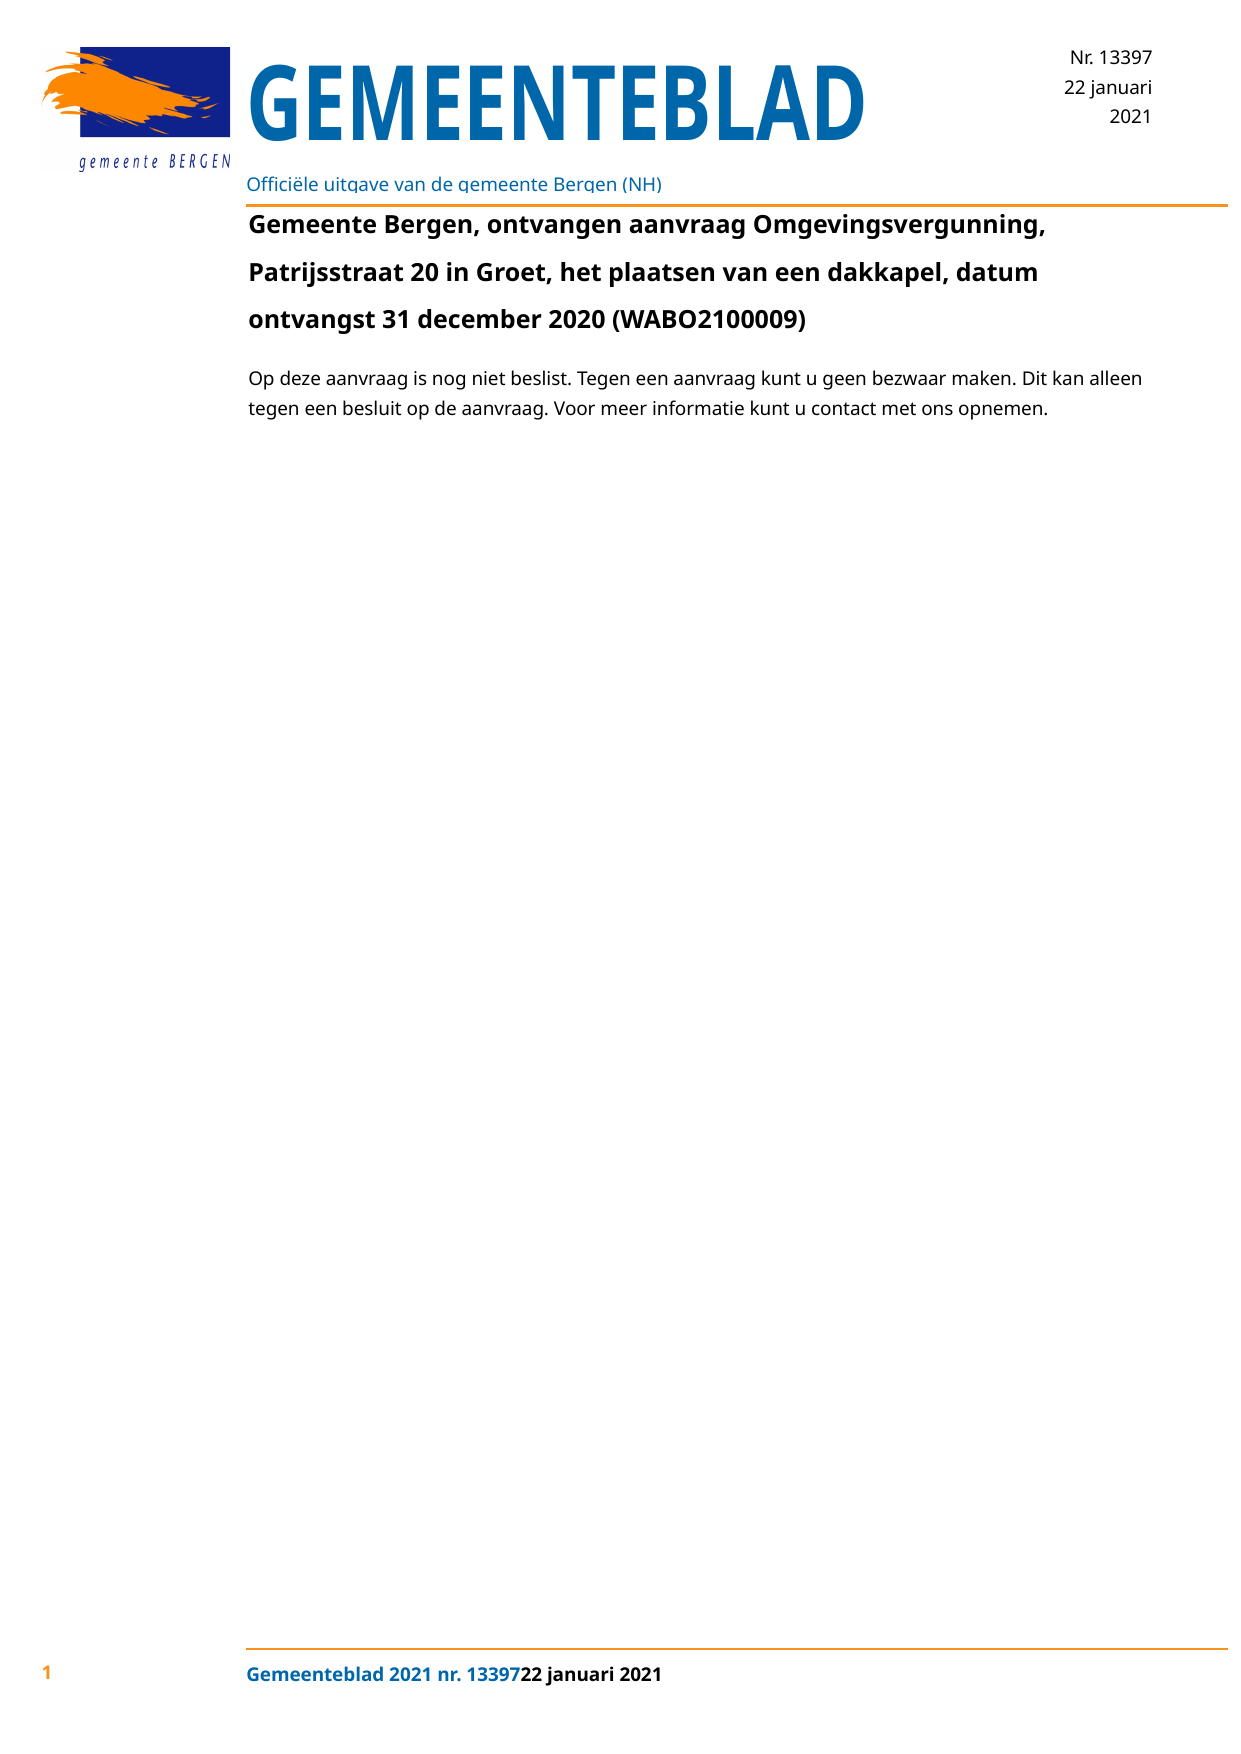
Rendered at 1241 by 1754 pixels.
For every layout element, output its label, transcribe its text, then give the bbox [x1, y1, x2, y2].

picture [41, 47, 231, 172]
text Op deze aanvraag is nog niet beslist. Tegen een aanvraag kunt u geen bezwaar maken. Dit kan alleen tegen een besluit op de aanvraag. Voor meer informatie kunt u contact met ons opnemen. [248, 366, 1152, 421]
text Gemeente Bergen, ontvangen aanvraag Omgevingsvergunning, Patrijsstraat 20 in Groet, het plaatsen van een dakkapel, datum ontvangst 31 december 2020 (WABO2100009) [248, 207, 1152, 336]
